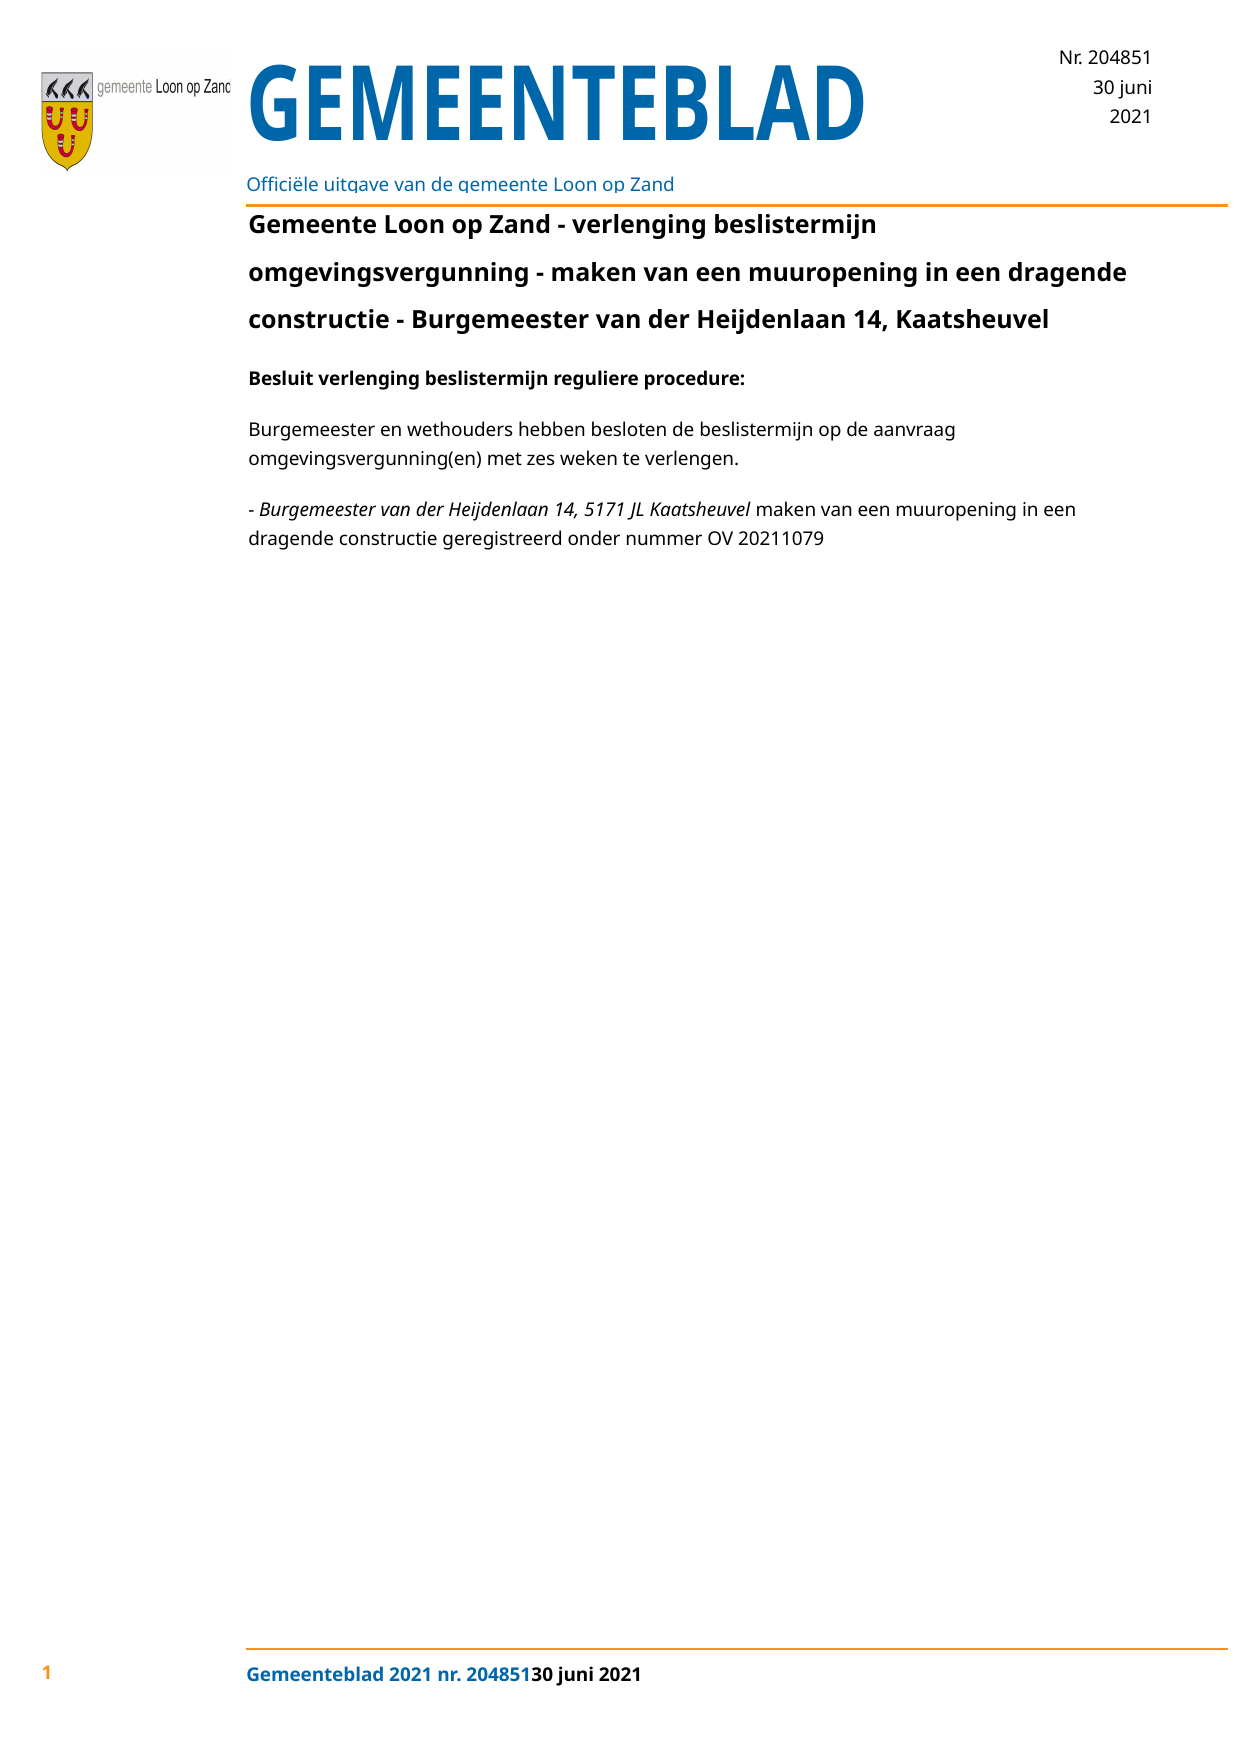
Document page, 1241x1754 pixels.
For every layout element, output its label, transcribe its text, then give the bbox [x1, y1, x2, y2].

text Burgemeester en wethouders hebben besloten de beslistermijn op de aanvraag omgevingsvergunning(en) met zes weken te verlengen. [248, 416, 1152, 471]
text Besluit verlenging beslistermijn reguliere procedure: [248, 366, 1152, 391]
text - Burgemeester van der Heijdenlaan 14, 5171 JL Kaatsheuvel maken van een muuropening in een dragende constructie geregistreerd onder nummer OV 20211079 [248, 496, 1152, 551]
picture [41, 47, 231, 172]
text Gemeente Loon op Zand - verlenging beslistermijn omgevingsvergunning - maken van een muuropening in een dragende constructie - Burgemeester van der Heijdenlaan 14, Kaatsheuvel [248, 207, 1152, 336]
